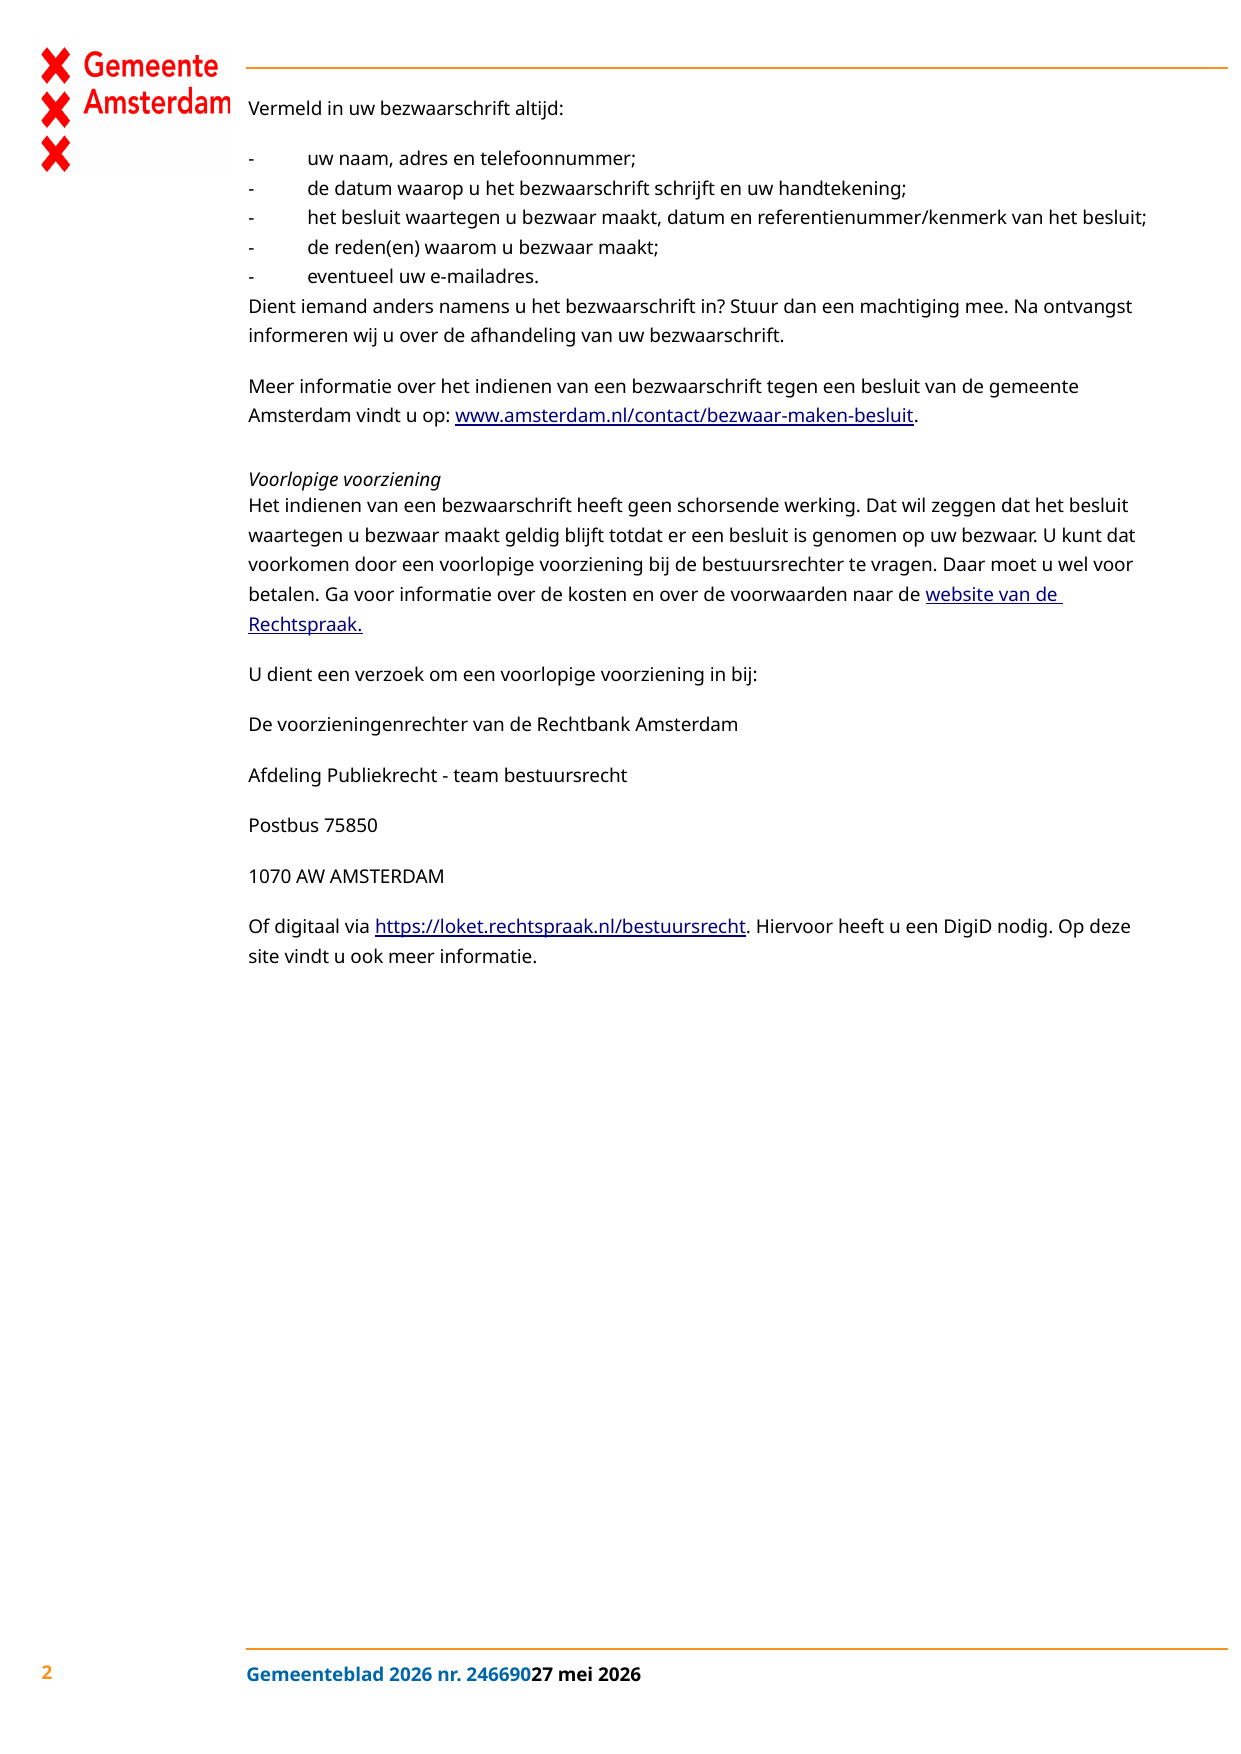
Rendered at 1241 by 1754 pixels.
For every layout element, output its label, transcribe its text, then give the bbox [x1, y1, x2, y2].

picture [41, 47, 231, 172]
list eventueel uw e-mailadres. [248, 263, 1152, 289]
list de datum waarop u het bezwaarschrift schrijft en uw handtekening; [248, 175, 1152, 201]
list de reden(en) waarom u bezwaar maakt; [248, 234, 1152, 260]
text Meer informatie over het indienen van een bezwaarschrift tegen een besluit van de gemeente Amsterdam vindt u op: www.amsterdam.nl/contact/bezwaar-maken-besluit. [248, 373, 1152, 428]
text U dient een verzoek om een voorlopige voorziening in bij: [248, 661, 1152, 687]
text Het indienen van een bezwaarschrift heeft geen schorsende werking. Dat wil zeggen dat het besluit waartegen u bezwaar maakt geldig blijft totdat er een besluit is genomen op uw bezwaar. U kunt dat voorkomen door een voorlopige voorziening bij de bestuursrechter te vragen. Daar moet u wel voor betalen. Ga voor informatie over de kosten en over de voorwaarden naar de website van de Rechtspraak. [248, 492, 1152, 636]
list het besluit waartegen u bezwaar maakt, datum en referentienummer/kenmerk van het besluit; [248, 204, 1152, 230]
text Afdeling Publiekrecht - team bestuursrecht [248, 762, 1152, 788]
text Voorlopige voorziening [248, 467, 1152, 492]
text 1070 AW AMSTERDAM [248, 863, 1152, 888]
text Postbus 75850 [248, 812, 1152, 838]
list uw naam, adres en telefoonnummer; [248, 145, 1152, 171]
text Of digitaal via https://loket.rechtspraak.nl/bestuursrecht. Hiervoor heeft u een DigiD nodig. Op deze site vindt u ook meer informatie. [248, 913, 1152, 968]
text Vermeld in uw bezwaarschrift altijd: [248, 95, 1152, 121]
text De voorzieningenrechter van de Rechtbank Amsterdam [248, 712, 1152, 737]
text Dient iemand anders namens u het bezwaarschrift in? Stuur dan een machtiging mee. Na ontvangst informeren wij u over de afhandeling van uw bezwaarschrift. [248, 293, 1152, 348]
